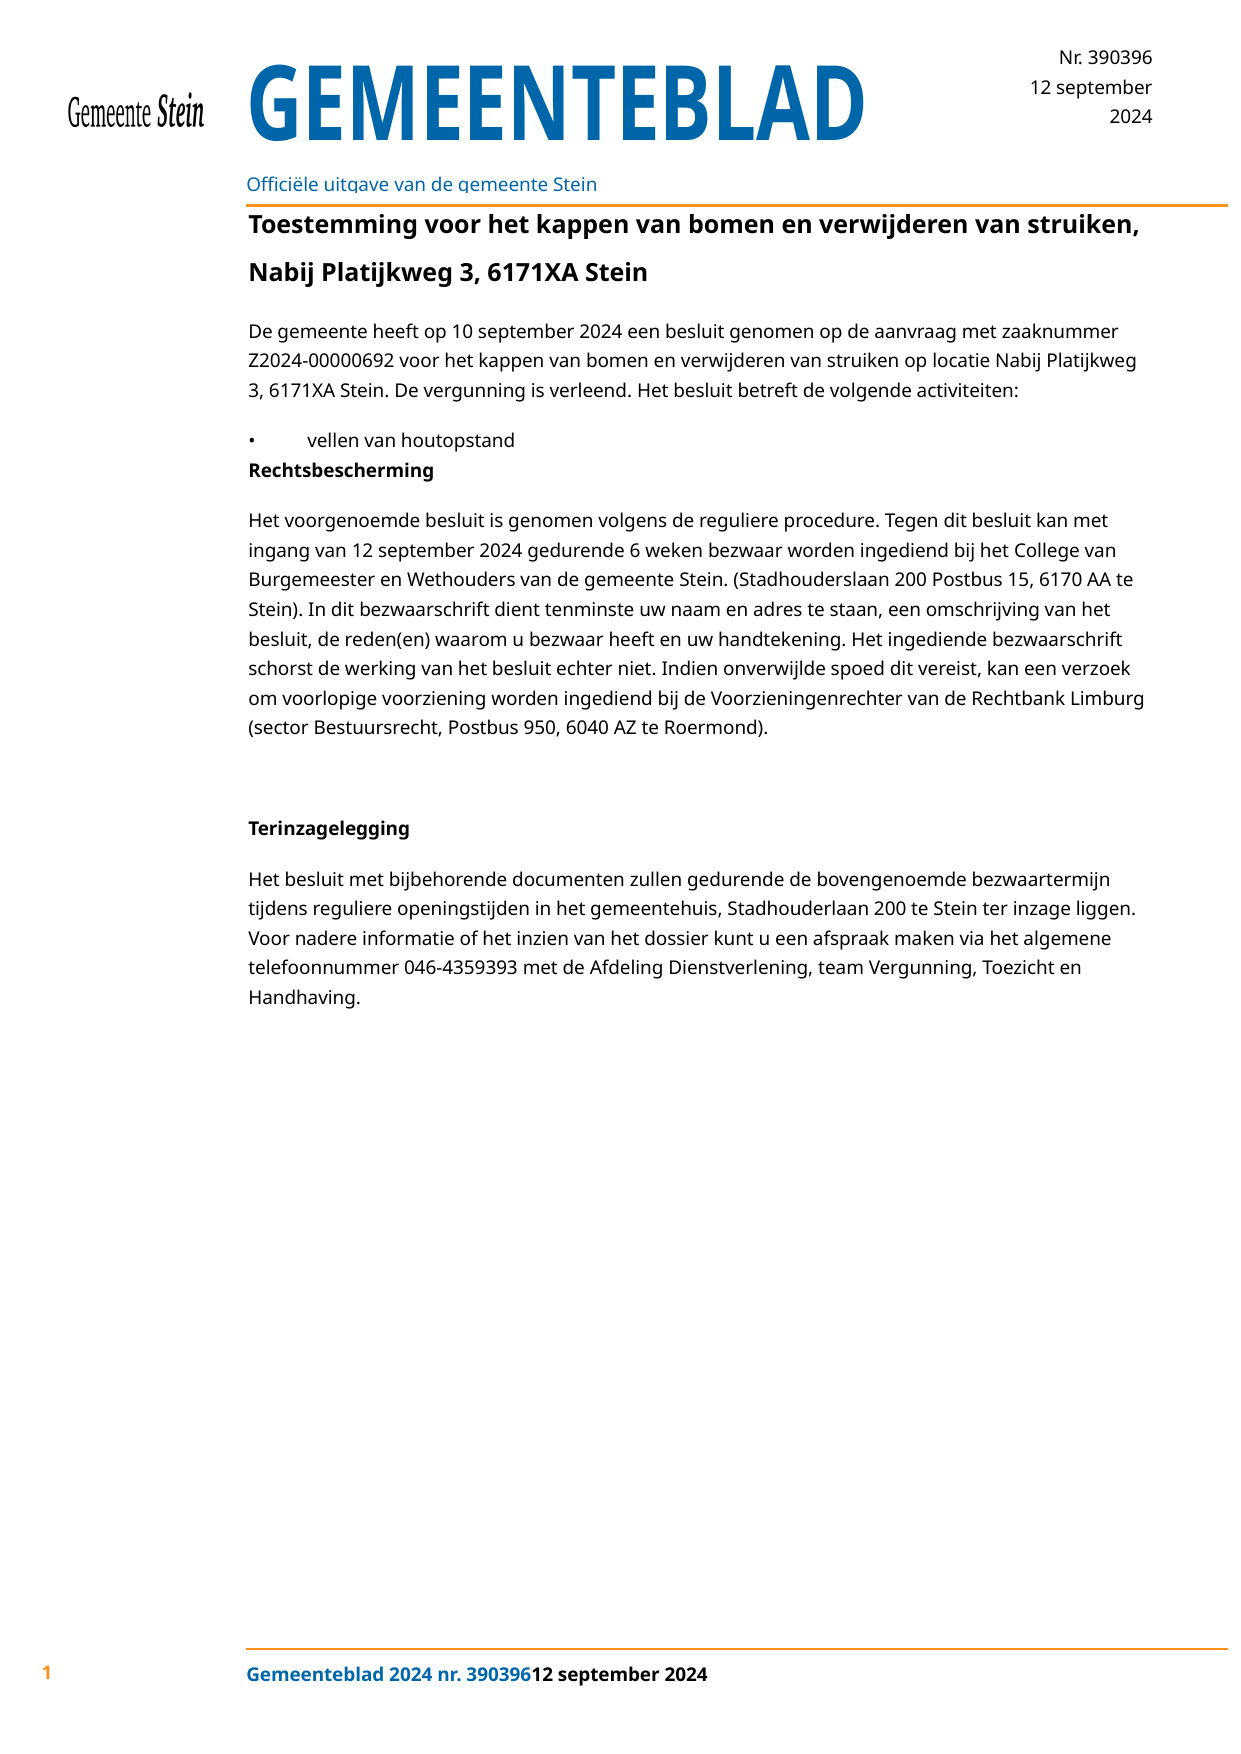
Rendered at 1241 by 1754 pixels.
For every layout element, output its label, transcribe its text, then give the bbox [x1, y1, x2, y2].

text Terinzagelegging [248, 815, 1152, 841]
text Toestemming voor het kappen van bomen en verwijderen van struiken, Nabij Platijkweg 3, 6171XA Stein [248, 207, 1152, 288]
picture [41, 47, 231, 172]
text Het voorgenoemde besluit is genomen volgens de reguliere procedure. Tegen dit besluit kan met ingang van 12 september 2024 gedurende 6 weken bezwaar worden ingediend bij het College van Burgemeester en Wethouders van de gemeente Stein. (Stadhouderslaan 200 Postbus 15, 6170 AA te Stein). In dit bezwaarschrift dient tenminste uw naam en adres te staan, een omschrijving van het besluit, de reden(en) waarom u bezwaar heeft en uw handtekening. Het ingediende bezwaarschrift schorst de werking van het besluit echter niet. Indien onverwijlde spoed dit vereist, kan een verzoek om voorlopige voorziening worden ingediend bij de Voorzieningenrechter van de Rechtbank Limburg (sector Bestuursrecht, Postbus 950, 6040 AZ te Roermond). [248, 507, 1152, 740]
text Rechtsbescherming [248, 457, 1152, 483]
text Het besluit met bijbehorende documenten zullen gedurende de bovengenoemde bezwaartermijn tijdens reguliere openingstijden in het gemeentehuis, Stadhouderlaan 200 te Stein ter inzage liggen. Voor nadere informatie of het inzien van het dossier kunt u een afspraak maken via het algemene telefoonnummer 046-4359393 met de Afdeling Dienstverlening, team Vergunning, Toezicht en Handhaving. [248, 866, 1152, 1010]
list vellen van houtopstand [248, 427, 1152, 453]
text De gemeente heeft op 10 september 2024 een besluit genomen op de aanvraag met zaaknummer Z2024-00000692 voor het kappen van bomen en verwijderen van struiken op locatie Nabij Platijkweg 3, 6171XA Stein. De vergunning is verleend. Het besluit betreft de volgende activiteiten: [248, 318, 1152, 403]
